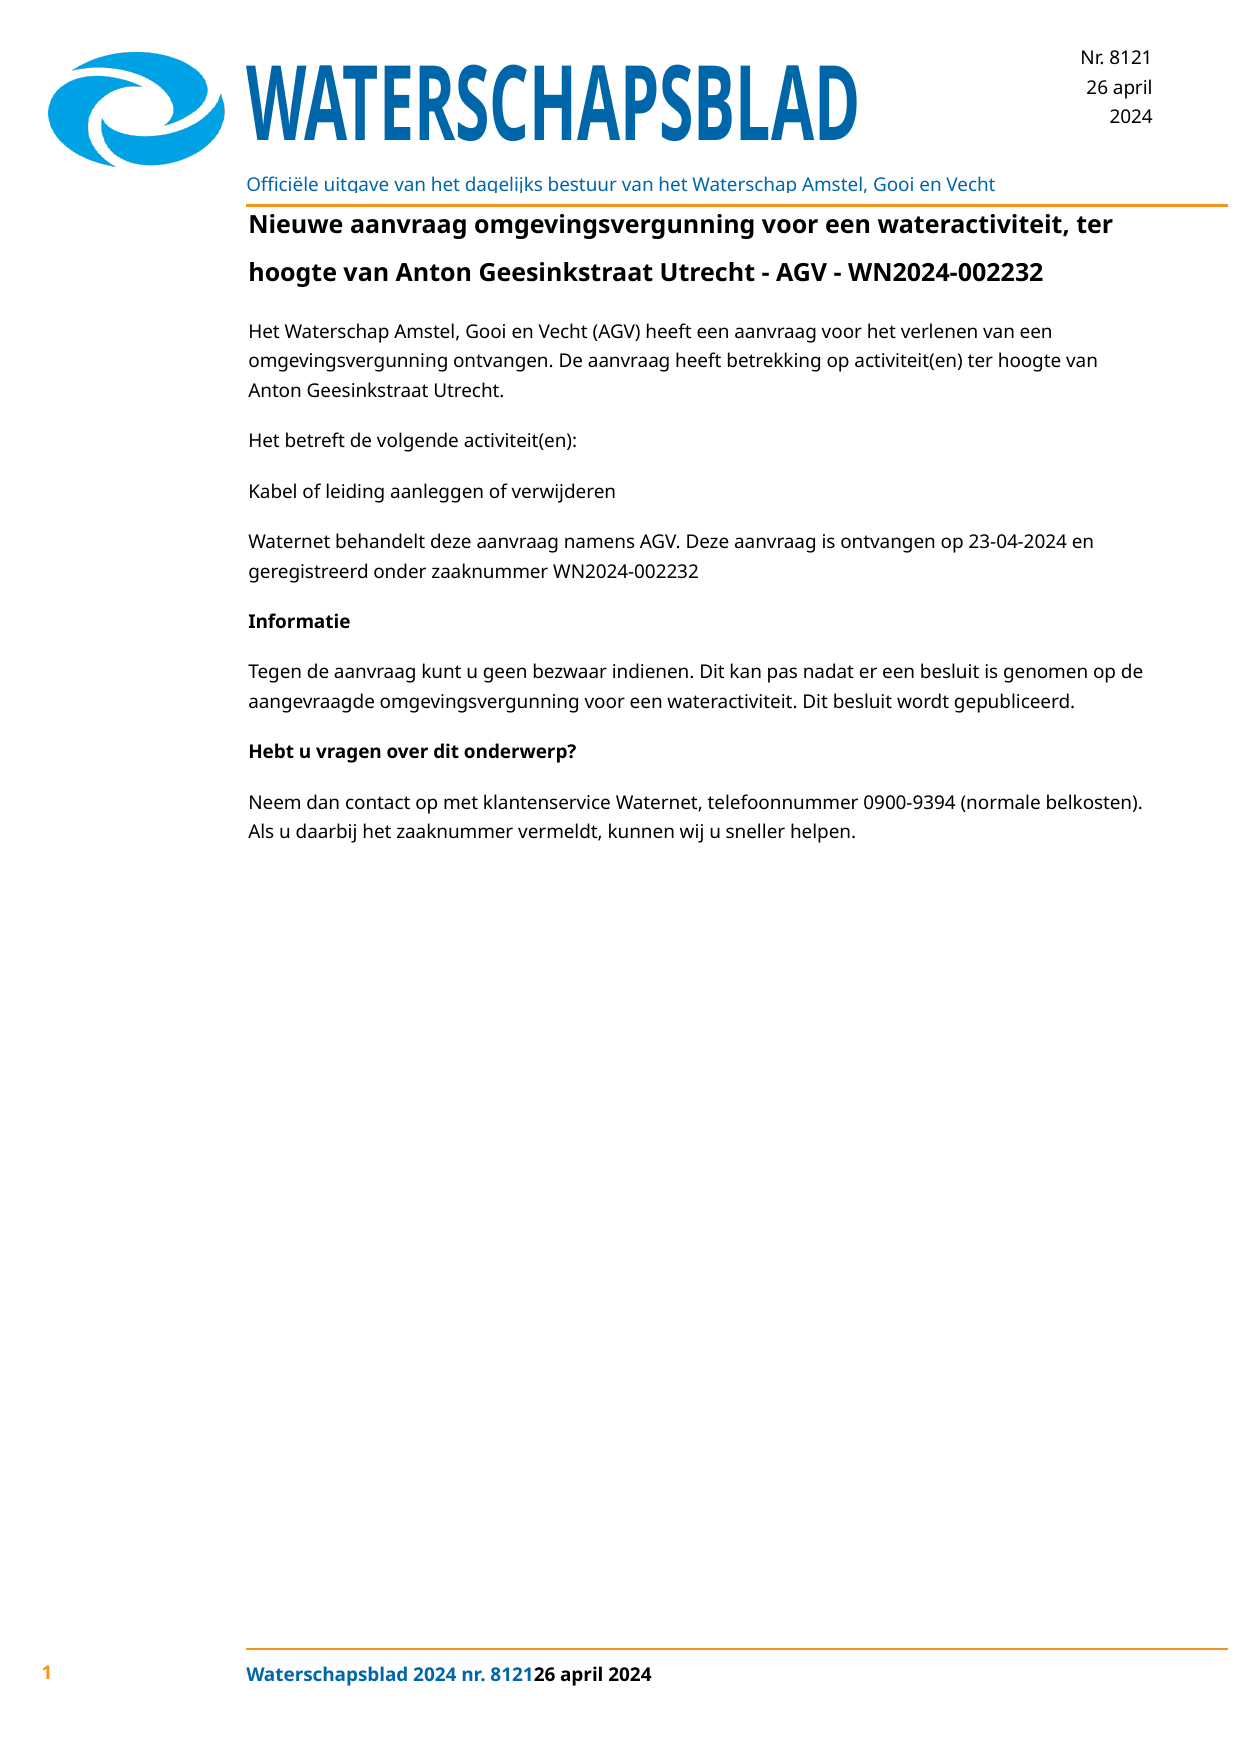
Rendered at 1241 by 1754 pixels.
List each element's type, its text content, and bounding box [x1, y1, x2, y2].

text Kabel of leiding aanleggen of verwijderen [248, 478, 1152, 504]
text Het Waterschap Amstel, Gooi en Vecht (AGV) heeft een aanvraag voor het verlenen van een omgevingsvergunning ontvangen. De aanvraag heeft betrekking op activiteit(en) ter hoogte van Anton Geesinkstraat Utrecht. [248, 318, 1152, 403]
text Tegen de aanvraag kunt u geen bezwaar indienen. Dit kan pas nadat er een besluit is genomen op de aangevraagde omgevingsvergunning voor een wateractiviteit. Dit besluit wordt gepubliceerd. [248, 659, 1152, 714]
text Waternet behandelt deze aanvraag namens AGV. Deze aanvraag is ontvangen op 23-04-2024 en geregistreerd onder zaaknummer WN2024-002232 [248, 528, 1152, 584]
picture [41, 47, 231, 172]
text Nieuwe aanvraag omgevingsvergunning voor een wateractiviteit, ter hoogte van Anton Geesinkstraat Utrecht - AGV - WN2024-002232 [248, 207, 1152, 288]
text Hebt u vragen over dit onderwerp? [248, 739, 1152, 764]
text Het betreft de volgende activiteit(en): [248, 427, 1152, 453]
text Informatie [248, 608, 1152, 634]
text Neem dan contact op met klantenservice Waternet, telefoonnummer 0900-9394 (normale belkosten). Als u daarbij het zaaknummer vermeldt, kunnen wij u sneller helpen. [248, 789, 1152, 844]
